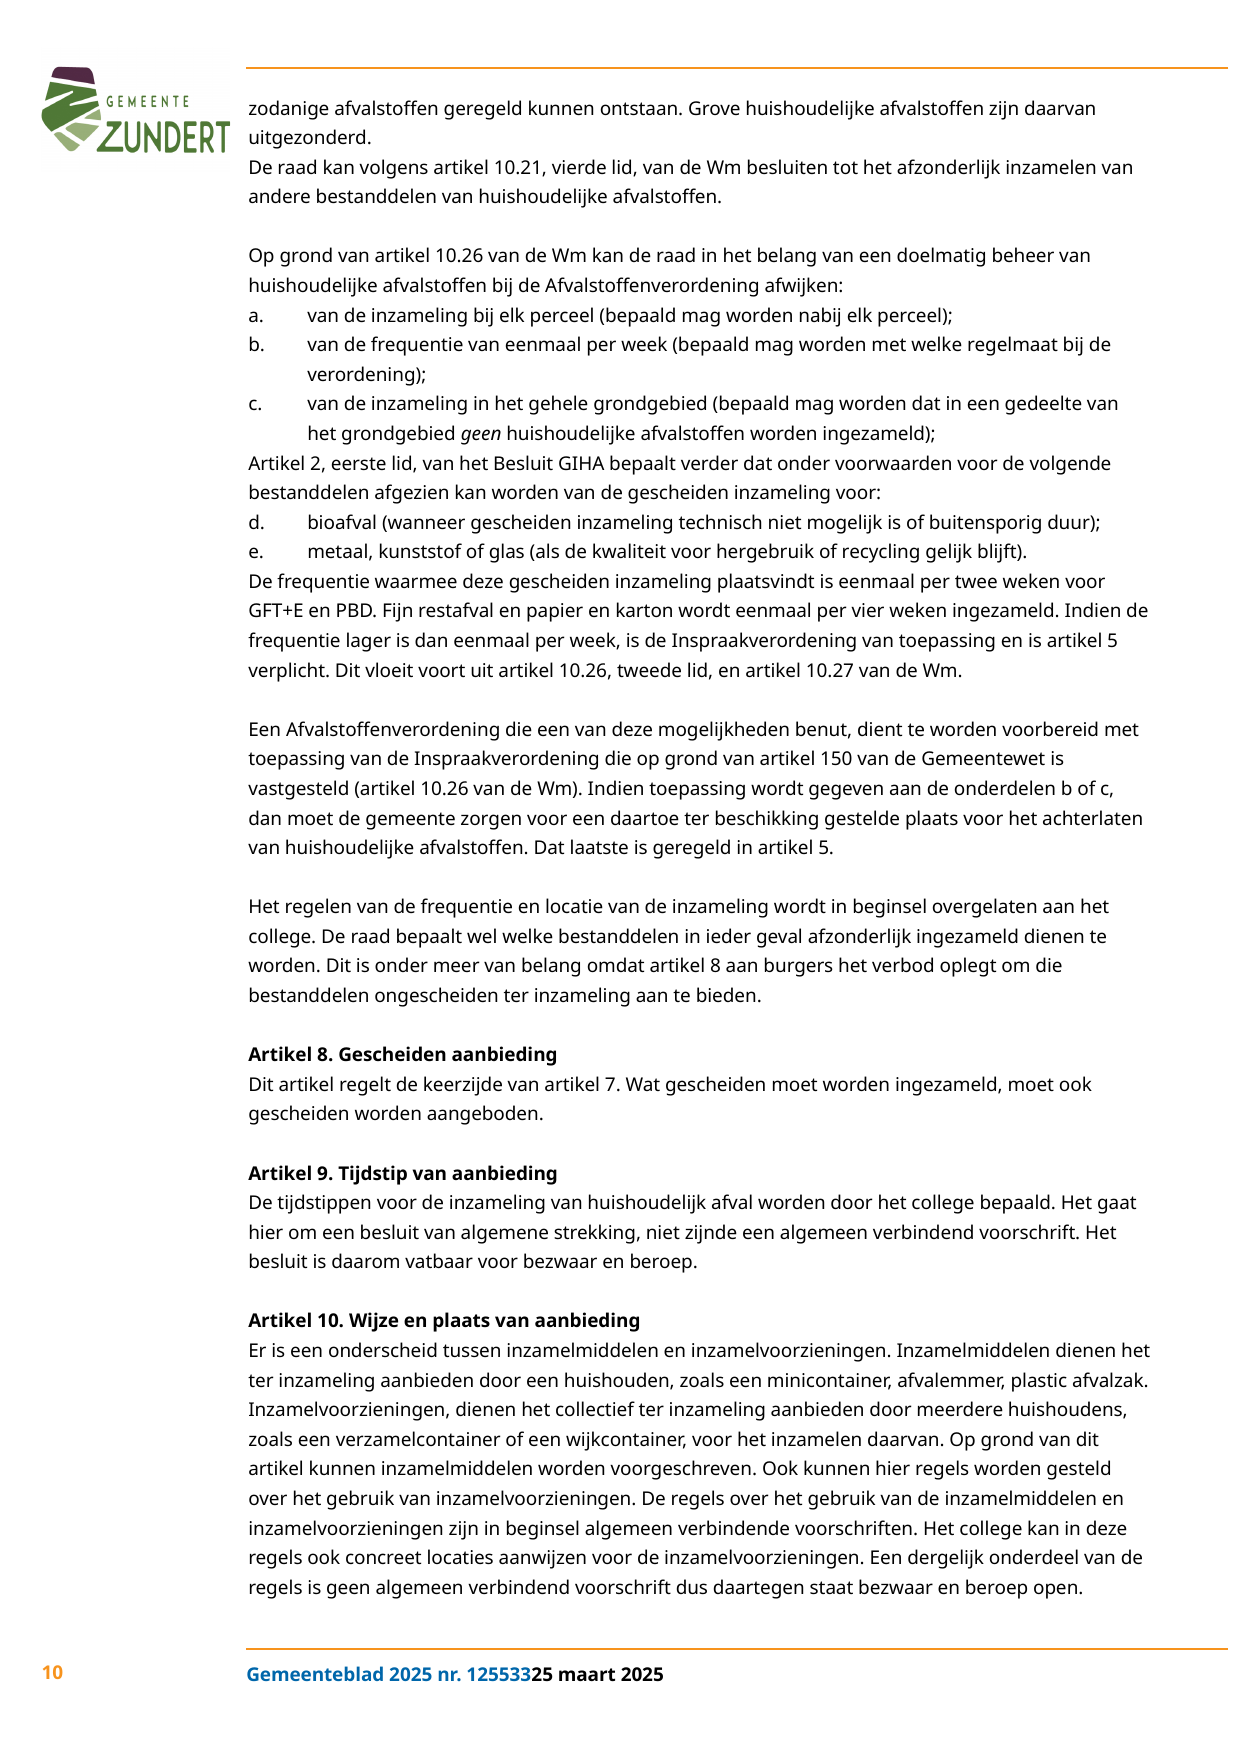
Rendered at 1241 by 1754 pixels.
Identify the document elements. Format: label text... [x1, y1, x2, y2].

text Artikel 2, eerste lid, van het Besluit GIHA bepaalt verder dat onder voorwaarden voor de volgende bestanddelen afgezien kan worden van de gescheiden inzameling voor: [248, 450, 1152, 505]
picture [41, 47, 231, 172]
list van de frequentie van eenmaal per week (bepaald mag worden met welke regelmaat bij de verordening); [248, 331, 1152, 387]
list van de inzameling in het gehele grondgebied (bepaald mag worden dat in een gedeelte van het grondgebied geen huishoudelijke afvalstoffen worden ingezameld); [248, 391, 1152, 446]
text Er is een onderscheid tussen inzamelmiddelen en inzamelvoorzieningen. Inzamelmiddelen dienen het ter inzameling aanbieden door een huishouden, zoals een minicontainer, afvalemmer, plastic afvalzak. Inzamelvoorzieningen, dienen het collectief ter inzameling aanbieden door meerdere huishoudens, zoals een verzamelcontainer of een wijkcontainer, voor het inzamelen daarvan. Op grond van dit artikel kunnen inzamelmiddelen worden voorgeschreven. Ook kunnen hier regels worden gesteld over het gebruik van inzamelvoorzieningen. De regels over het gebruik van de inzamelmiddelen en inzamelvoorzieningen zijn in beginsel algemeen verbindende voorschriften. Het college kan in deze regels ook concreet locaties aanwijzen voor de inzamelvoorzieningen. Een dergelijk onderdeel van de regels is geen algemeen verbindend voorschrift dus daartegen staat bezwaar en beroep open. [248, 1337, 1152, 1600]
text De frequentie waarmee deze gescheiden inzameling plaatsvindt is eenmaal per twee weken voor GFT+E en PBD. Fijn restafval en papier en karton wordt eenmaal per vier weken ingezameld. Indien de frequentie lager is dan eenmaal per week, is de Inspraakverordening van toepassing en is artikel 5 verplicht. Dit vloeit voort uit artikel 10.26, tweede lid, en artikel 10.27 van de Wm. [248, 568, 1152, 683]
text Een Afvalstoffenverordening die een van deze mogelijkheden benut, dient te worden voorbereid met toepassing van de Inspraakverordening die op grond van artikel 150 van de Gemeentewet is vastgesteld (artikel 10.26 van de Wm). Indien toepassing wordt gegeven aan de onderdelen b of c, dan moet de gemeente zorgen voor een daartoe ter beschikking gestelde plaats voor het achterlaten van huishoudelijke afvalstoffen. Dat laatste is geregeld in artikel 5. [248, 716, 1152, 860]
text Artikel 8. Gescheiden aanbieding [248, 1041, 1152, 1067]
text zodanige afvalstoffen geregeld kunnen ontstaan. Grove huishoudelijke afvalstoffen zijn daarvan uitgezonderd. [248, 95, 1152, 150]
text Op grond van artikel 10.26 van de Wm kan de raad in het belang van een doelmatig beheer van huishoudelijke afvalstoffen bij de Afvalstoffenverordening afwijken: [248, 243, 1152, 298]
text Het regelen van de frequentie en locatie van de inzameling wordt in beginsel overgelaten aan het college. De raad bepaalt wel welke bestanddelen in ieder geval afzonderlijk ingezameld dienen te worden. Dit is onder meer van belang omdat artikel 8 aan burgers het verbod oplegt om die bestanddelen ongescheiden ter inzameling aan te bieden. [248, 893, 1152, 1008]
list metaal, kunststof of glas (als de kwaliteit voor hergebruik of recycling gelijk blijft). [248, 538, 1152, 564]
text De tijdstippen voor de inzameling van huishoudelijk afval worden door het college bepaald. Het gaat hier om een besluit van algemene strekking, niet zijnde een algemeen verbindend voorschrift. Het besluit is daarom vatbaar voor bezwaar en beroep. [248, 1189, 1152, 1274]
text Dit artikel regelt de keerzijde van artikel 7. Wat gescheiden moet worden ingezameld, moet ook gescheiden worden aangeboden. [248, 1071, 1152, 1126]
text De raad kan volgens artikel 10.21, vierde lid, van de Wm besluiten tot het afzonderlijk inzamelen van andere bestanddelen van huishoudelijke afvalstoffen. [248, 154, 1152, 209]
list bioafval (wanneer gescheiden inzameling technisch niet mogelijk is of buitensporig duur); [248, 509, 1152, 535]
text Artikel 9. Tijdstip van aanbieding [248, 1160, 1152, 1186]
list van de inzameling bij elk perceel (bepaald mag worden nabij elk perceel); [248, 302, 1152, 328]
text Artikel 10. Wijze en plaats van aanbieding [248, 1308, 1152, 1333]
